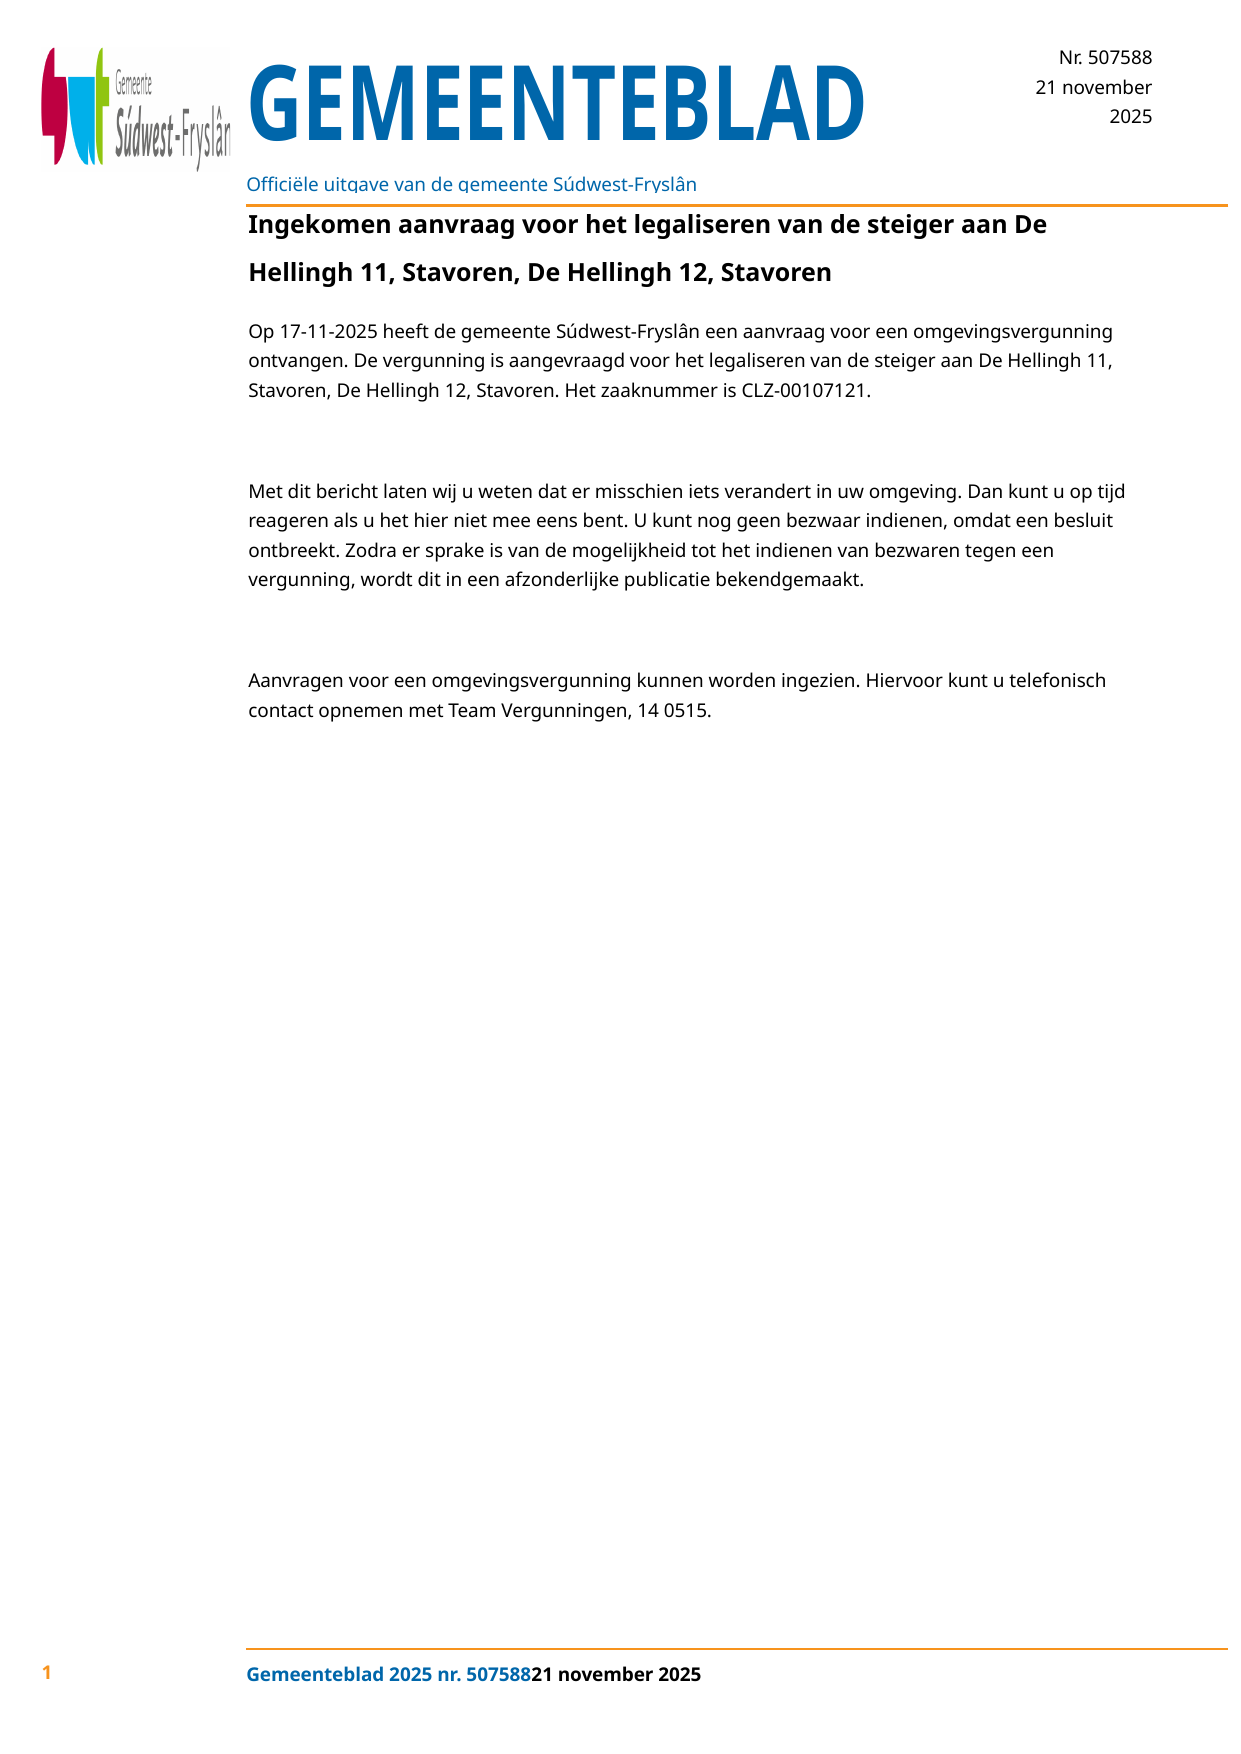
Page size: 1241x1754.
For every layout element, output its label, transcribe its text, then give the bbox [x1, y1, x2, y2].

text Ingekomen aanvraag voor het legaliseren van de steiger aan De Hellingh 11, Stavoren, De Hellingh 12, Stavoren [248, 207, 1152, 288]
text Aanvragen voor een omgevingsvergunning kunnen worden ingezien. Hiervoor kunt u telefonisch contact opnemen met Team Vergunningen, 14 0515. [248, 667, 1152, 723]
text Met dit bericht laten wij u weten dat er misschien iets verandert in uw omgeving. Dan kunt u op tijd reageren als u het hier niet mee eens bent. U kunt nog geen bezwaar indienen, omdat een besluit ontbreekt. Zodra er sprake is van de mogelijkheid tot het indienen van bezwaren tegen een vergunning, wordt dit in een afzonderlijke publicatie bekendgemaakt. [248, 478, 1152, 592]
picture [41, 47, 231, 172]
text Op 17-11-2025 heeft de gemeente Súdwest-Fryslân een aanvraag voor een omgevingsvergunning ontvangen. De vergunning is aangevraagd voor het legaliseren van de steiger aan De Hellingh 11, Stavoren, De Hellingh 12, Stavoren. Het zaaknummer is CLZ-00107121. [248, 318, 1152, 403]
